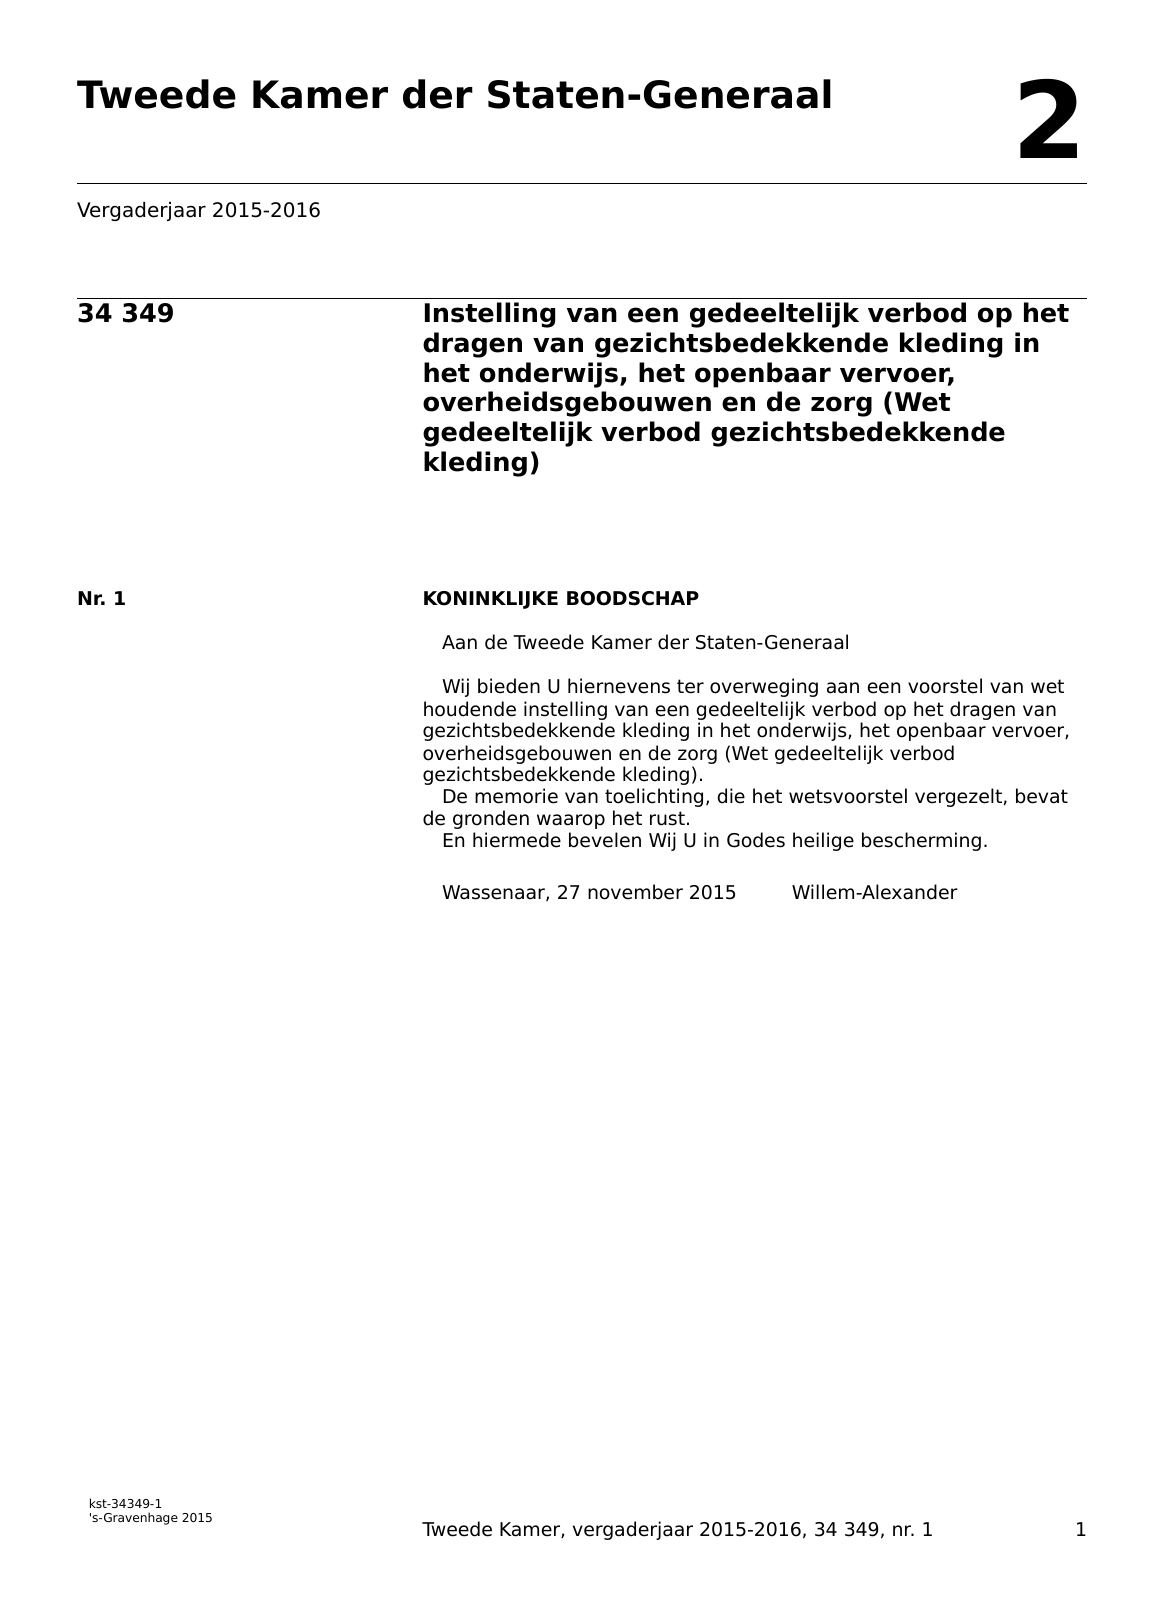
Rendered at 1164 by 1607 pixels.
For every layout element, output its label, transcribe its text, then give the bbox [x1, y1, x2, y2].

table_header Tweede Kamer der Staten-Generaal [77, 59, 886, 183]
table_cell Vergaderjaar 2015-2016 [77, 184, 1087, 298]
text kst-34349-1 [88, 1497, 323, 1511]
text Wassenaar, 27 november 2015 Willem-Alexander [422, 882, 1087, 904]
text En hiermede bevelen Wij U in Godes heilige bescherming. [422, 830, 1087, 852]
table_header 2 [886, 59, 1087, 183]
text De memorie van toelichting, die het wetsvoorstel vergezelt, bevat de gronden waarop het rust. [422, 786, 1087, 830]
subtitle 34 349 Instelling van een gedeeltelijk verbod op het dragen van gezichtsbedekkende kleding in het onderwijs, het openbaar vervoer, overheidsgebouwen en de zorg (Wet gedeeltelijk verbod gezichtsbedekkende kleding) [77, 299, 1087, 477]
text Aan de Tweede Kamer der Staten-Generaal [422, 632, 1087, 654]
text Wij bieden U hiernevens ter overweging aan een voorstel van wet houdende instelling van een gedeeltelijk verbod op het dragen van gezichtsbedekkende kleding in het onderwijs, het openbaar vervoer, overheidsgebouwen en de zorg (Wet gedeeltelijk verbod gezichtsbedekkende kleding). [422, 676, 1087, 786]
text 's-Gravenhage 2015 [88, 1511, 323, 1525]
subtitle Nr. 1 KONINKLIJKE BOODSCHAP [77, 588, 1087, 610]
